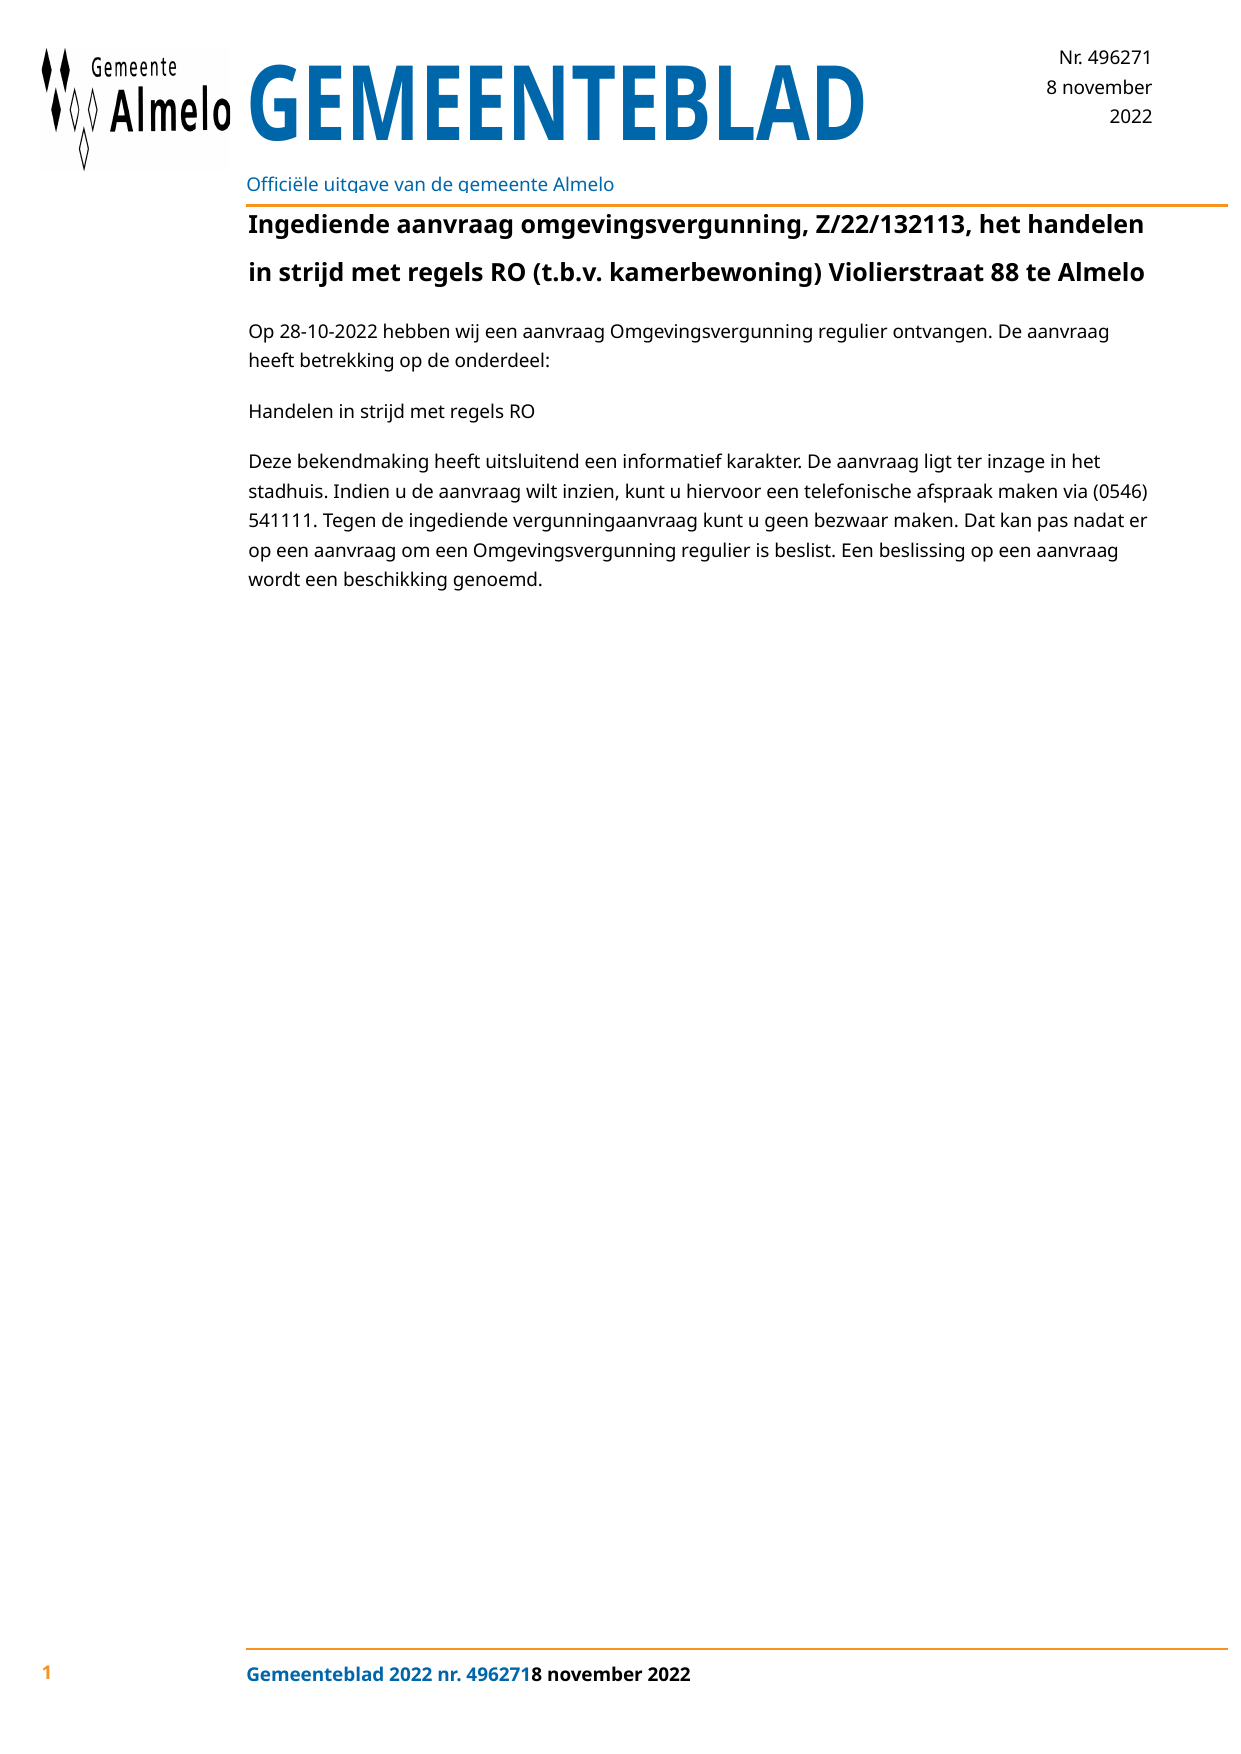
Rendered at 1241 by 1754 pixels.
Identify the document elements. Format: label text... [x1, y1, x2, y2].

text Handelen in strijd met regels RO [248, 398, 1152, 424]
text Ingediende aanvraag omgevingsvergunning, Z/22/132113, het handelen in strijd met regels RO (t.b.v. kamerbewoning) Violierstraat 88 te Almelo [248, 207, 1152, 288]
text Op 28-10-2022 hebben wij een aanvraag Omgevingsvergunning regulier ontvangen. De aanvraag heeft betrekking op de onderdeel: [248, 318, 1152, 373]
text Deze bekendmaking heeft uitsluitend een informatief karakter. De aanvraag ligt ter inzage in het stadhuis. Indien u de aanvraag wilt inzien, kunt u hiervoor een telefonische afspraak maken via (0546) 541111. Tegen de ingediende vergunningaanvraag kunt u geen bezwaar maken. Dat kan pas nadat er op een aanvraag om een Omgevingsvergunning regulier is beslist. Een beslissing op een aanvraag wordt een beschikking genoemd. [248, 448, 1152, 592]
picture [41, 47, 231, 172]
